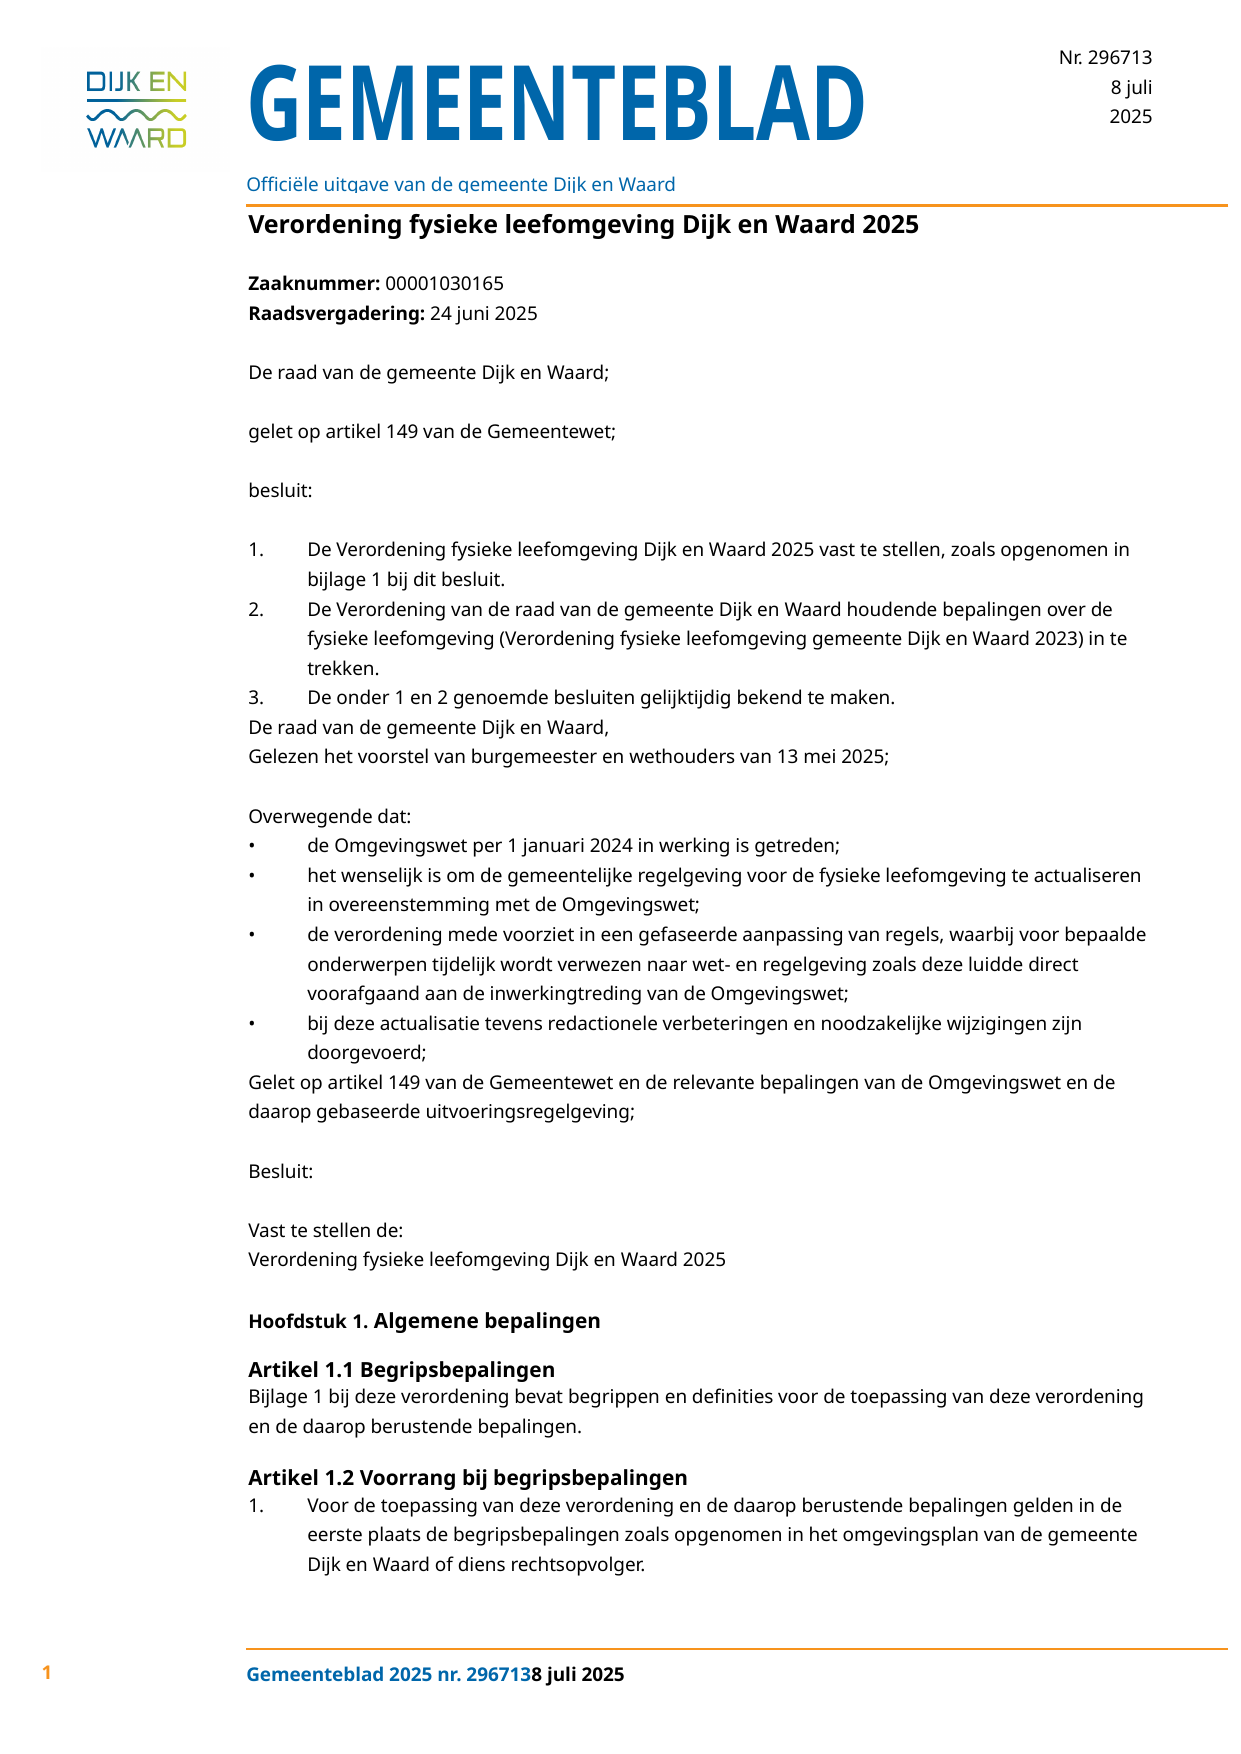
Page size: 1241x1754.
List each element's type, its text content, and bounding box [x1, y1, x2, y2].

text De raad van de gemeente Dijk en Waard; [248, 359, 1152, 385]
text Bijlage 1 bij deze verordening bevat begrippen en definities voor de toepassing van deze verordening en de daarop berustende bepalingen. [248, 1383, 1152, 1439]
text Hoofdstuk 1. Algemene bepalingen [248, 1306, 1152, 1334]
list De onder 1 en 2 genoemde besluiten gelijktijdig bekend te maken. [248, 684, 1152, 710]
text Verordening fysieke leefomgeving Dijk en Waard 2025 [248, 207, 1152, 241]
text De raad van de gemeente Dijk en Waard, [248, 714, 1152, 740]
text Zaaknummer: 00001030165 [248, 270, 1152, 296]
text Overwegende dat: [248, 803, 1152, 828]
text besluit: [248, 477, 1152, 503]
list De Verordening fysieke leefomgeving Dijk en Waard 2025 vast te stellen, zoals opgenomen in bijlage 1 bij dit besluit. [248, 537, 1152, 592]
text gelet op artikel 149 van de Gemeentewet; [248, 418, 1152, 444]
list De Verordening van de raad van de gemeente Dijk en Waard houdende bepalingen over de fysieke leefomgeving (Verordening fysieke leefomgeving gemeente Dijk en Waard 2023) in te trekken. [248, 596, 1152, 681]
text Verordening fysieke leefomgeving Dijk en Waard 2025 [248, 1247, 1152, 1272]
text Raadsvergadering: 24 juni 2025 [248, 300, 1152, 326]
text Besluit: [248, 1158, 1152, 1183]
list het wenselijk is om de gemeentelijke regelgeving voor de fysieke leefomgeving te actualiseren in overeenstemming met de Omgevingswet; [248, 862, 1152, 917]
list bij deze actualisatie tevens redactionele verbeteringen en noodzakelijke wijzigingen zijn doorgevoerd; [248, 1010, 1152, 1065]
text Artikel 1.1 Begripsbepalingen [248, 1355, 1152, 1383]
text Vast te stellen de: [248, 1217, 1152, 1243]
list Voor de toepassing van deze verordening en de daarop berustende bepalingen gelden in de eerste plaats de begripsbepalingen zoals opgenomen in het omgevingsplan van de gemeente Dijk en Waard of diens rechtsopvolger. [248, 1492, 1152, 1577]
text Gelezen het voorstel van burgemeester en wethouders van 13 mei 2025; [248, 744, 1152, 769]
text Artikel 1.2 Voorrang bij begripsbepalingen [248, 1463, 1152, 1492]
list de verordening mede voorziet in een gefaseerde aanpassing van regels, waarbij voor bepaalde onderwerpen tijdelijk wordt verwezen naar wet- en regelgeving zoals deze luidde direct voorafgaand aan de inwerkingtreding van de Omgevingswet; [248, 921, 1152, 1006]
list de Omgevingswet per 1 januari 2024 in werking is getreden; [248, 832, 1152, 858]
picture [41, 47, 231, 172]
text Gelet op artikel 149 van de Gemeentewet en de relevante bepalingen van de Omgevingswet en de daarop gebaseerde uitvoeringsregelgeving; [248, 1069, 1152, 1124]
